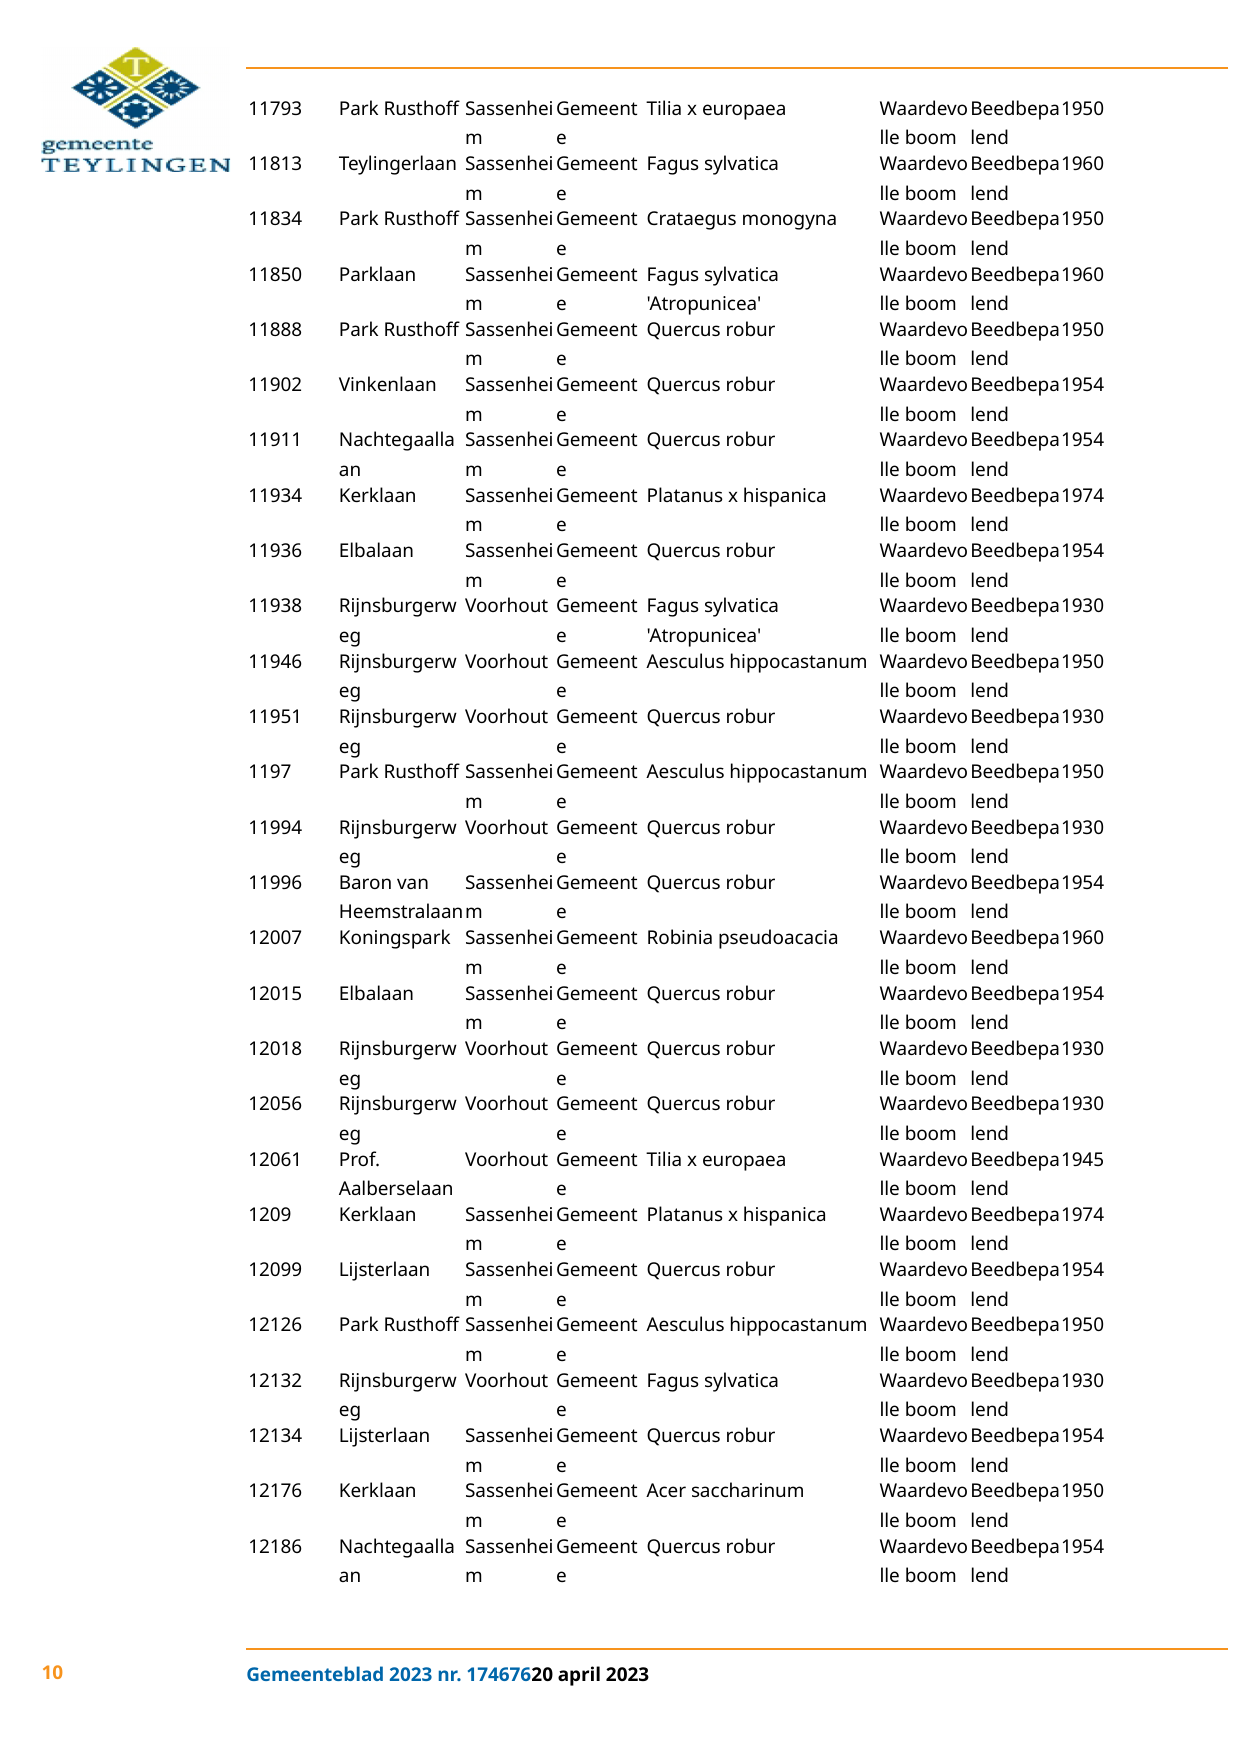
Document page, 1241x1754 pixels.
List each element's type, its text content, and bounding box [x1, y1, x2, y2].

table_cell Rijnsburgerweg [339, 1090, 465, 1146]
table_cell Voorhout [465, 703, 556, 758]
table_cell Kerklaan [339, 1201, 465, 1256]
table_cell Park Rusthoff [339, 759, 465, 814]
table_cell Parklaan [339, 261, 465, 316]
table_cell 1954 [1061, 1256, 1152, 1312]
table_cell 11994 [248, 814, 339, 869]
table_cell Fagus sylvatica [646, 150, 879, 205]
table_cell 12132 [248, 1367, 339, 1422]
table_cell Sassenheim [465, 1478, 556, 1533]
table_cell Gemeente [556, 1367, 646, 1422]
table_cell Beedbepalend [970, 261, 1061, 316]
table_cell 11813 [248, 150, 339, 205]
table_cell Waardevolle boom [879, 150, 970, 205]
table_cell Lijsterlaan [339, 1256, 465, 1312]
table_cell 1930 [1061, 814, 1152, 869]
table_cell Waardevolle boom [879, 1312, 970, 1367]
table_cell Beedbepalend [970, 427, 1061, 482]
table_cell Voorhout [465, 1367, 556, 1422]
table_cell Koningspark [339, 925, 465, 980]
table_cell Waardevolle boom [879, 814, 970, 869]
table_cell Kerklaan [339, 482, 465, 537]
table_cell Gemeente [556, 1146, 646, 1201]
table_cell Sassenheim [465, 150, 556, 205]
table_cell Beedbepalend [970, 1090, 1061, 1146]
table_cell Fagus sylvatica [646, 1367, 879, 1422]
table_cell Lijsterlaan [339, 1422, 465, 1478]
table_cell Sassenheim [465, 316, 556, 371]
table_cell Gemeente [556, 1256, 646, 1312]
table_cell Sassenheim [465, 1256, 556, 1312]
table_cell 1954 [1061, 869, 1152, 924]
table_cell Waardevolle boom [879, 869, 970, 924]
table_cell Waardevolle boom [879, 205, 970, 261]
table_cell 1930 [1061, 703, 1152, 758]
table_cell Quercus robur [646, 1035, 879, 1090]
table_cell 12186 [248, 1533, 339, 1588]
table_cell Waardevolle boom [879, 593, 970, 648]
table_cell Beedbepalend [970, 648, 1061, 703]
table_cell 1960 [1061, 261, 1152, 316]
table_cell 11936 [248, 537, 339, 593]
table_cell Waardevolle boom [879, 316, 970, 371]
table_cell Sassenheim [465, 869, 556, 924]
table_cell 1950 [1061, 205, 1152, 261]
table_cell Beedbepalend [970, 95, 1061, 150]
table_cell Gemeente [556, 925, 646, 980]
table_cell Park Rusthoff [339, 316, 465, 371]
table_cell 11996 [248, 869, 339, 924]
table_cell Gemeente [556, 537, 646, 593]
table_cell Sassenheim [465, 1533, 556, 1588]
table_cell Park Rusthoff [339, 95, 465, 150]
table_cell Gemeente [556, 1035, 646, 1090]
table_cell Sassenheim [465, 482, 556, 537]
table_cell Quercus robur [646, 814, 879, 869]
table_cell Quercus robur [646, 1256, 879, 1312]
table_cell Rijnsburgerweg [339, 814, 465, 869]
table_cell 1954 [1061, 1533, 1152, 1588]
table_cell 1197 [248, 759, 339, 814]
table_cell Baron van Heemstralaan [339, 869, 465, 924]
table_cell Gemeente [556, 814, 646, 869]
table_cell Sassenheim [465, 205, 556, 261]
table_cell Beedbepalend [970, 1035, 1061, 1090]
table_cell Voorhout [465, 1146, 556, 1201]
table_cell 1930 [1061, 1367, 1152, 1422]
table_cell Fagus sylvatica 'Atropunicea' [646, 593, 879, 648]
table_cell 1950 [1061, 1312, 1152, 1367]
table_cell Gemeente [556, 1201, 646, 1256]
table_cell 1950 [1061, 759, 1152, 814]
table_cell Beedbepalend [970, 150, 1061, 205]
table_cell 1954 [1061, 427, 1152, 482]
table_cell Rijnsburgerweg [339, 593, 465, 648]
table_cell Gemeente [556, 869, 646, 924]
table_cell Gemeente [556, 95, 646, 150]
table_cell 11888 [248, 316, 339, 371]
table_cell Waardevolle boom [879, 95, 970, 150]
table_cell Rijnsburgerweg [339, 1367, 465, 1422]
table_cell Waardevolle boom [879, 1478, 970, 1533]
table_cell 12126 [248, 1312, 339, 1367]
table_cell Sassenheim [465, 537, 556, 593]
table_cell Beedbepalend [970, 1201, 1061, 1256]
table_cell Gemeente [556, 980, 646, 1035]
table_cell Sassenheim [465, 1201, 556, 1256]
table_cell 12018 [248, 1035, 339, 1090]
table_cell Quercus robur [646, 980, 879, 1035]
table_cell Beedbepalend [970, 205, 1061, 261]
table_cell 1960 [1061, 925, 1152, 980]
table_cell Beedbepalend [970, 759, 1061, 814]
table_cell Sassenheim [465, 261, 556, 316]
table_cell Tilia x europaea [646, 1146, 879, 1201]
table_cell 1945 [1061, 1146, 1152, 1201]
table_cell Waardevolle boom [879, 1035, 970, 1090]
table_cell Beedbepalend [970, 537, 1061, 593]
table_cell 12099 [248, 1256, 339, 1312]
table_cell Beedbepalend [970, 703, 1061, 758]
table_cell Rijnsburgerweg [339, 703, 465, 758]
table_cell Waardevolle boom [879, 1090, 970, 1146]
table_cell 1960 [1061, 150, 1152, 205]
table_cell Beedbepalend [970, 1146, 1061, 1201]
table_cell Aesculus hippocastanum [646, 1312, 879, 1367]
table_cell Beedbepalend [970, 1478, 1061, 1533]
table_cell Waardevolle boom [879, 648, 970, 703]
table_cell Gemeente [556, 648, 646, 703]
table_cell Waardevolle boom [879, 261, 970, 316]
table_cell Waardevolle boom [879, 703, 970, 758]
table_cell Beedbepalend [970, 1533, 1061, 1588]
table_cell 11850 [248, 261, 339, 316]
table_cell 1930 [1061, 593, 1152, 648]
table_cell Rijnsburgerweg [339, 1035, 465, 1090]
table_cell Sassenheim [465, 1422, 556, 1478]
table_cell Waardevolle boom [879, 980, 970, 1035]
table_cell Quercus robur [646, 1533, 879, 1588]
table_cell Quercus robur [646, 1090, 879, 1146]
table_cell Beedbepalend [970, 316, 1061, 371]
table_cell 1950 [1061, 1478, 1152, 1533]
table_cell 1950 [1061, 648, 1152, 703]
table_cell Gemeente [556, 703, 646, 758]
table_cell Tilia x europaea [646, 95, 879, 150]
table_cell Gemeente [556, 482, 646, 537]
table_cell Gemeente [556, 150, 646, 205]
table_cell Gemeente [556, 593, 646, 648]
table_cell Rijnsburgerweg [339, 648, 465, 703]
table_cell Beedbepalend [970, 925, 1061, 980]
table_cell Sassenheim [465, 1312, 556, 1367]
table_cell Waardevolle boom [879, 1533, 970, 1588]
table_cell Waardevolle boom [879, 1422, 970, 1478]
table_cell Sassenheim [465, 427, 556, 482]
table_cell Park Rusthoff [339, 205, 465, 261]
table_cell Platanus x hispanica [646, 1201, 879, 1256]
table_cell 11834 [248, 205, 339, 261]
table_cell Aesculus hippocastanum [646, 759, 879, 814]
table_cell 11911 [248, 427, 339, 482]
table_cell Gemeente [556, 371, 646, 427]
table_cell 1954 [1061, 1422, 1152, 1478]
table_cell 1954 [1061, 980, 1152, 1035]
table_cell Gemeente [556, 1533, 646, 1588]
table_cell Gemeente [556, 261, 646, 316]
table_cell 11793 [248, 95, 339, 150]
table_cell 1950 [1061, 316, 1152, 371]
table_cell 11934 [248, 482, 339, 537]
table_cell Sassenheim [465, 980, 556, 1035]
table_cell Gemeente [556, 759, 646, 814]
table_cell Robinia pseudoacacia [646, 925, 879, 980]
table_cell Quercus robur [646, 316, 879, 371]
table_cell 11902 [248, 371, 339, 427]
table_cell Beedbepalend [970, 1256, 1061, 1312]
table_cell Gemeente [556, 1422, 646, 1478]
table_cell Gemeente [556, 316, 646, 371]
table_cell 1209 [248, 1201, 339, 1256]
table_cell Quercus robur [646, 537, 879, 593]
table_cell Beedbepalend [970, 593, 1061, 648]
table_cell 1954 [1061, 371, 1152, 427]
table_cell 12015 [248, 980, 339, 1035]
table_cell Kerklaan [339, 1478, 465, 1533]
table_cell Nachtegaallaan [339, 427, 465, 482]
table_cell 12007 [248, 925, 339, 980]
table_cell Voorhout [465, 593, 556, 648]
table_cell Gemeente [556, 205, 646, 261]
table_cell 12061 [248, 1146, 339, 1201]
table_cell Sassenheim [465, 925, 556, 980]
table_cell Sassenheim [465, 371, 556, 427]
table_cell 1974 [1061, 482, 1152, 537]
table_cell 1930 [1061, 1090, 1152, 1146]
table_cell Voorhout [465, 814, 556, 869]
table_cell 11951 [248, 703, 339, 758]
table_cell Park Rusthoff [339, 1312, 465, 1367]
table_cell Quercus robur [646, 703, 879, 758]
table_cell Teylingerlaan [339, 150, 465, 205]
table_cell Waardevolle boom [879, 537, 970, 593]
table_cell Voorhout [465, 1035, 556, 1090]
table_cell Waardevolle boom [879, 759, 970, 814]
table_cell 1974 [1061, 1201, 1152, 1256]
table_cell Waardevolle boom [879, 427, 970, 482]
table_cell Beedbepalend [970, 482, 1061, 537]
table_cell 12176 [248, 1478, 339, 1533]
table_cell Waardevolle boom [879, 1256, 970, 1312]
table_cell Quercus robur [646, 427, 879, 482]
picture [41, 47, 231, 172]
table_cell 12056 [248, 1090, 339, 1146]
table_cell Vinkenlaan [339, 371, 465, 427]
table_cell Sassenheim [465, 95, 556, 150]
table_cell Quercus robur [646, 1422, 879, 1478]
table_cell Beedbepalend [970, 1312, 1061, 1367]
table_cell Waardevolle boom [879, 1146, 970, 1201]
table_cell 11938 [248, 593, 339, 648]
table_cell Waardevolle boom [879, 1201, 970, 1256]
table_cell Aesculus hippocastanum [646, 648, 879, 703]
table_cell Gemeente [556, 1312, 646, 1367]
table_cell Gemeente [556, 1090, 646, 1146]
table_cell Waardevolle boom [879, 371, 970, 427]
table_cell Prof. Aalberselaan [339, 1146, 465, 1201]
table_cell 1930 [1061, 1035, 1152, 1090]
table_cell Waardevolle boom [879, 482, 970, 537]
table_cell Sassenheim [465, 759, 556, 814]
table_cell Beedbepalend [970, 1422, 1061, 1478]
table_cell Crataegus monogyna [646, 205, 879, 261]
table_cell 12134 [248, 1422, 339, 1478]
table_cell Gemeente [556, 427, 646, 482]
table_cell Elbalaan [339, 980, 465, 1035]
table_cell Waardevolle boom [879, 1367, 970, 1422]
table_cell Acer saccharinum [646, 1478, 879, 1533]
table_cell 11946 [248, 648, 339, 703]
table_cell Voorhout [465, 648, 556, 703]
table_cell Quercus robur [646, 371, 879, 427]
table_cell Beedbepalend [970, 371, 1061, 427]
table_cell Waardevolle boom [879, 925, 970, 980]
table_cell Nachtegaallaan [339, 1533, 465, 1588]
table_cell 1954 [1061, 537, 1152, 593]
table_cell Platanus x hispanica [646, 482, 879, 537]
table_cell Beedbepalend [970, 1367, 1061, 1422]
table_cell Beedbepalend [970, 814, 1061, 869]
table_cell Gemeente [556, 1478, 646, 1533]
table_cell 1950 [1061, 95, 1152, 150]
table_cell Quercus robur [646, 869, 879, 924]
table_cell Fagus sylvatica 'Atropunicea' [646, 261, 879, 316]
table_cell Elbalaan [339, 537, 465, 593]
table_cell Beedbepalend [970, 980, 1061, 1035]
table_cell Beedbepalend [970, 869, 1061, 924]
table_cell Voorhout [465, 1090, 556, 1146]
